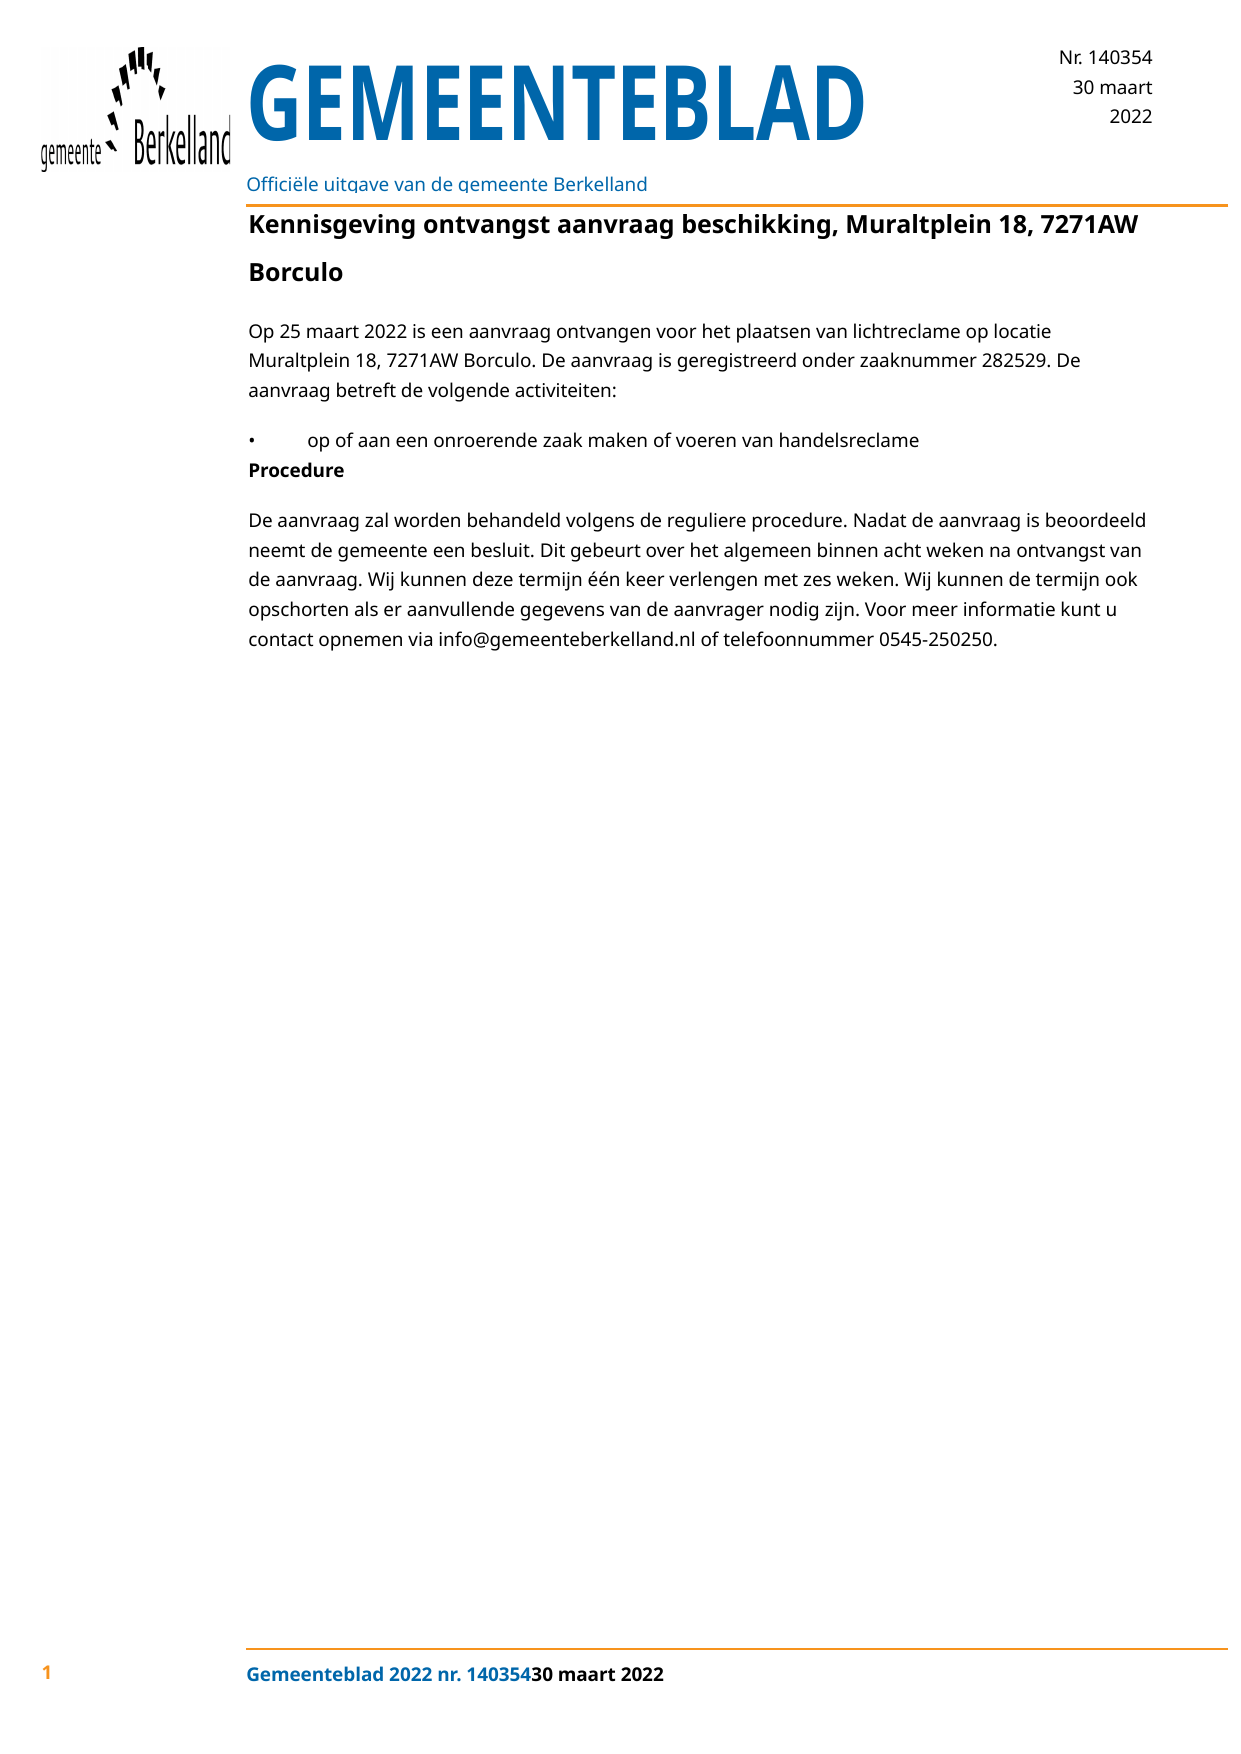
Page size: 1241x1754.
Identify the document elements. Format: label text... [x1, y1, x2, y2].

text De aanvraag zal worden behandeld volgens de reguliere procedure. Nadat de aanvraag is beoordeeld neemt de gemeente een besluit. Dit gebeurt over het algemeen binnen acht weken na ontvangst van de aanvraag. Wij kunnen deze termijn één keer verlengen met zes weken. Wij kunnen de termijn ook opschorten als er aanvullende gegevens van de aanvrager nodig zijn. Voor meer informatie kunt u contact opnemen via info@gemeenteberkelland.nl of telefoonnummer 0545-250250. [248, 507, 1152, 652]
text Kennisgeving ontvangst aanvraag beschikking, Muraltplein 18, 7271AW Borculo [248, 207, 1152, 288]
text Procedure [248, 457, 1152, 483]
list op of aan een onroerende zaak maken of voeren van handelsreclame [248, 427, 1152, 453]
picture [41, 47, 231, 172]
text Op 25 maart 2022 is een aanvraag ontvangen voor het plaatsen van lichtreclame op locatie Muraltplein 18, 7271AW Borculo. De aanvraag is geregistreerd onder zaaknummer 282529. De aanvraag betreft de volgende activiteiten: [248, 318, 1152, 403]
